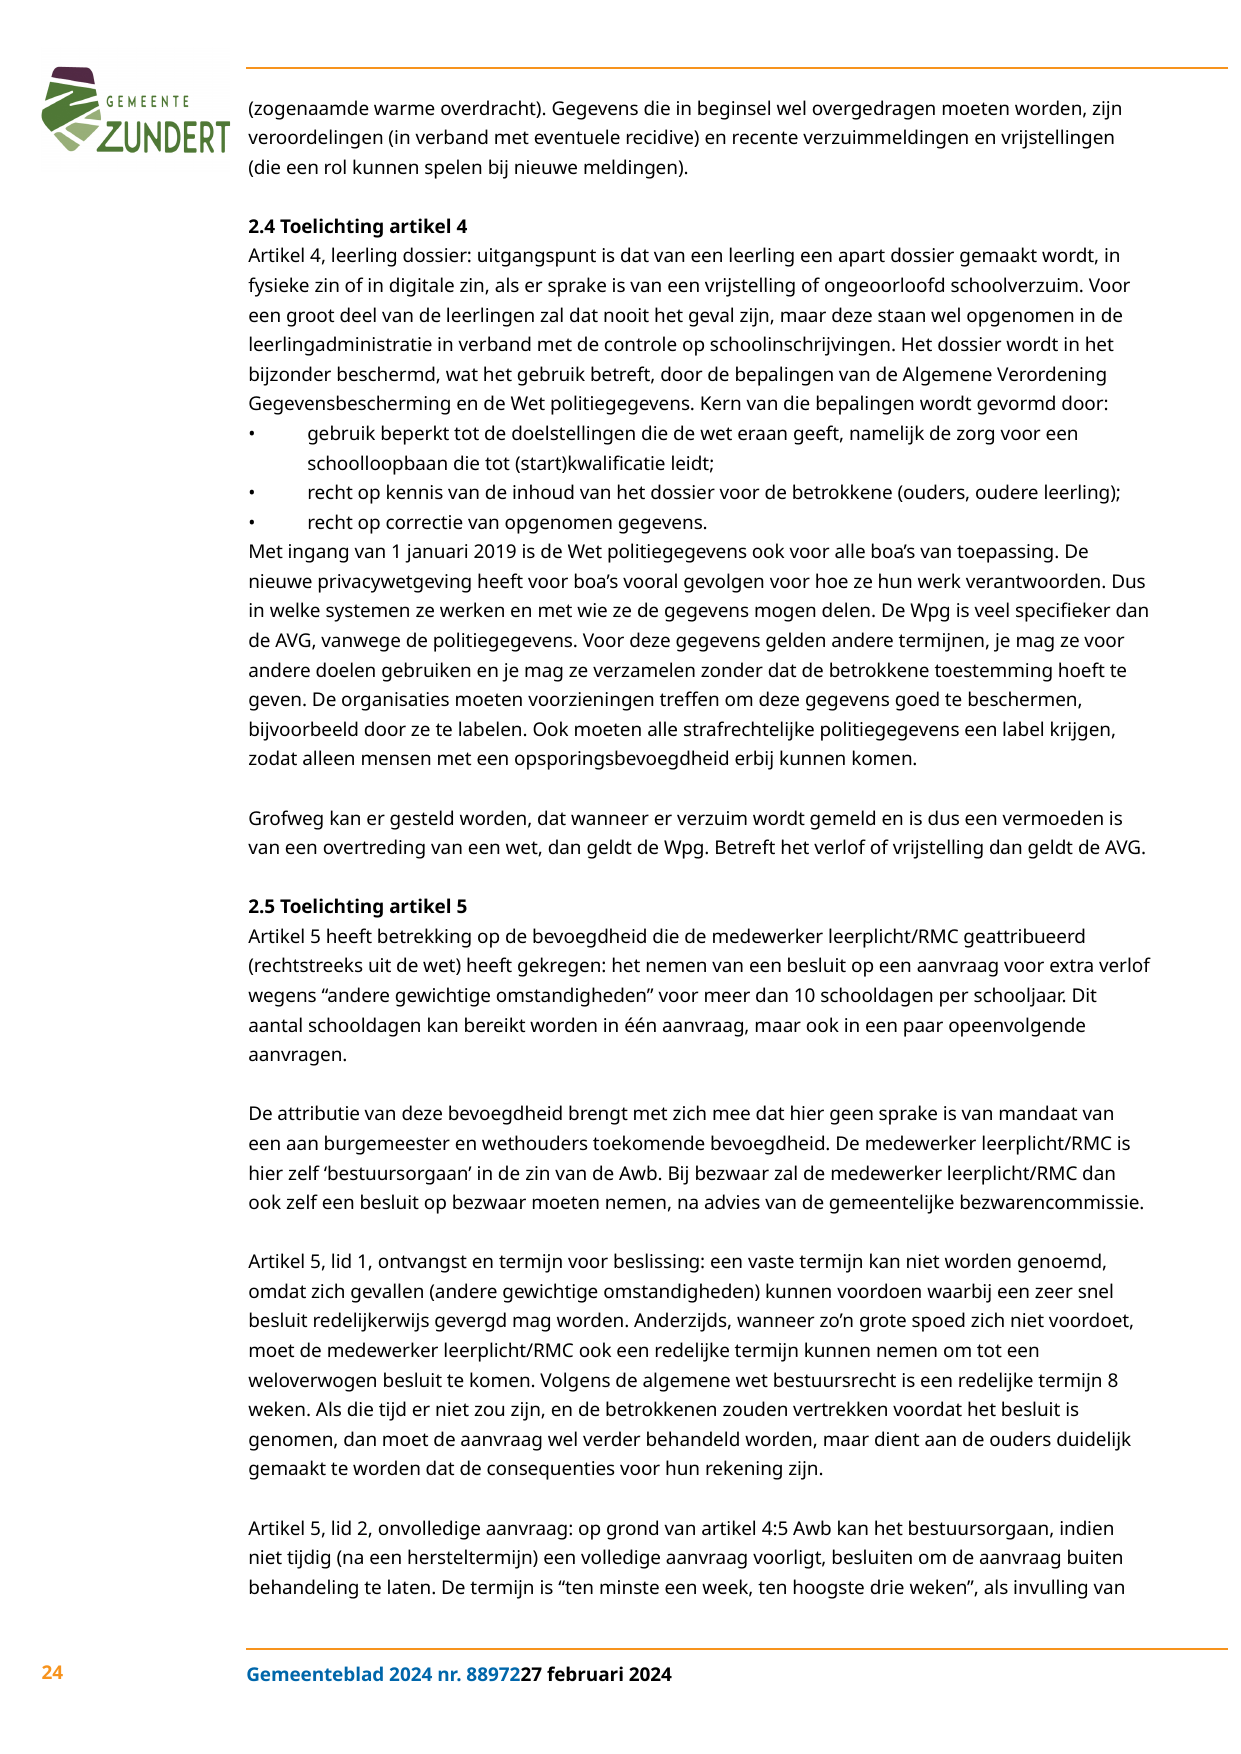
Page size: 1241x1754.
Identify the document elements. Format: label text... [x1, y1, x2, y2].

text Artikel 5, lid 1, ontvangst en termijn voor beslissing: een vaste termijn kan niet worden genoemd, omdat zich gevallen (andere gewichtige omstandigheden) kunnen voordoen waarbij een zeer snel besluit redelijkerwijs gevergd mag worden. Anderzijds, wanneer zo’n grote spoed zich niet voordoet, moet de medewerker leerplicht/RMC ook een redelijke termijn kunnen nemen om tot een weloverwogen besluit te komen. Volgens de algemene wet bestuursrecht is een redelijke termijn 8 weken. Als die tijd er niet zou zijn, en de betrokkenen zouden vertrekken voordat het besluit is genomen, dan moet de aanvraag wel verder behandeld worden, maar dient aan de ouders duidelijk gemaakt te worden dat de consequenties voor hun rekening zijn. [248, 1248, 1152, 1481]
list recht op kennis van de inhoud van het dossier voor de betrokkene (ouders, oudere leerling); [248, 479, 1152, 505]
text De attributie van deze bevoegdheid brengt met zich mee dat hier geen sprake is van mandaat van een aan burgemeester en wethouders toekomende bevoegdheid. De medewerker leerplicht/RMC is hier zelf ‘bestuursorgaan’ in de zin van de Awb. Bij bezwaar zal de medewerker leerplicht/RMC dan ook zelf een besluit op bezwaar moeten nemen, na advies van de gemeentelijke bezwarencommissie. [248, 1101, 1152, 1215]
text (zogenaamde warme overdracht). Gegevens die in beginsel wel overgedragen moeten worden, zijn veroordelingen (in verband met eventuele recidive) en recente verzuimmeldingen en vrijstellingen (die een rol kunnen spelen bij nieuwe meldingen). [248, 95, 1152, 180]
text Met ingang van 1 januari 2019 is de Wet politiegegevens ook voor alle boa’s van toepassing. De nieuwe privacywetgeving heeft voor boa’s vooral gevolgen voor hoe ze hun werk verantwoorden. Dus in welke systemen ze werken en met wie ze de gegevens mogen delen. De Wpg is veel specifieker dan de AVG, vanwege de politiegegevens. Voor deze gegevens gelden andere termijnen, je mag ze voor andere doelen gebruiken en je mag ze verzamelen zonder dat de betrokkene toestemming hoeft te geven. De organisaties moeten voorzieningen treffen om deze gegevens goed te beschermen, bijvoorbeeld door ze te labelen. Ook moeten alle strafrechtelijke politiegegevens een label krijgen, zodat alleen mensen met een opsporingsbevoegdheid erbij kunnen komen. [248, 538, 1152, 771]
text 2.5 Toelichting artikel 5 [248, 893, 1152, 919]
list gebruik beperkt tot de doelstellingen die de wet eraan geeft, namelijk de zorg voor een schoolloopbaan die tot (start)kwalificatie leidt; [248, 420, 1152, 476]
text Artikel 4, leerling dossier: uitgangspunt is dat van een leerling een apart dossier gemaakt wordt, in fysieke zin of in digitale zin, als er sprake is van een vrijstelling of ongeoorloofd schoolverzuim. Voor een groot deel van de leerlingen zal dat nooit het geval zijn, maar deze staan wel opgenomen in de leerlingadministratie in verband met de controle op schoolinschrijvingen. Het dossier wordt in het bijzonder beschermd, wat het gebruik betreft, door de bepalingen van de Algemene Verordening Gegevensbescherming en de Wet politiegegevens. Kern van die bepalingen wordt gevormd door: [248, 243, 1152, 416]
text Artikel 5 heeft betrekking op de bevoegdheid die de medewerker leerplicht/RMC geattribueerd (rechtstreeks uit de wet) heeft gekregen: het nemen van een besluit op een aanvraag voor extra verlof wegens “andere gewichtige omstandigheden” voor meer dan 10 schooldagen per schooljaar. Dit aantal schooldagen kan bereikt worden in één aanvraag, maar ook in een paar opeenvolgende aanvragen. [248, 923, 1152, 1067]
picture [41, 47, 231, 172]
text Grofweg kan er gesteld worden, dat wanneer er verzuim wordt gemeld en is dus een vermoeden is van een overtreding van een wet, dan geldt de Wpg. Betreft het verlof of vrijstelling dan geldt de AVG. [248, 805, 1152, 860]
text Artikel 5, lid 2, onvolledige aanvraag: op grond van artikel 4:5 Awb kan het bestuursorgaan, indien niet tijdig (na een hersteltermijn) een volledige aanvraag voorligt, besluiten om de aanvraag buiten behandeling te laten. De termijn is “ten minste een week, ten hoogste drie weken”, als invulling van [248, 1515, 1152, 1600]
text 2.4 Toelichting artikel 4 [248, 213, 1152, 239]
list recht op correctie van opgenomen gegevens. [248, 509, 1152, 535]
